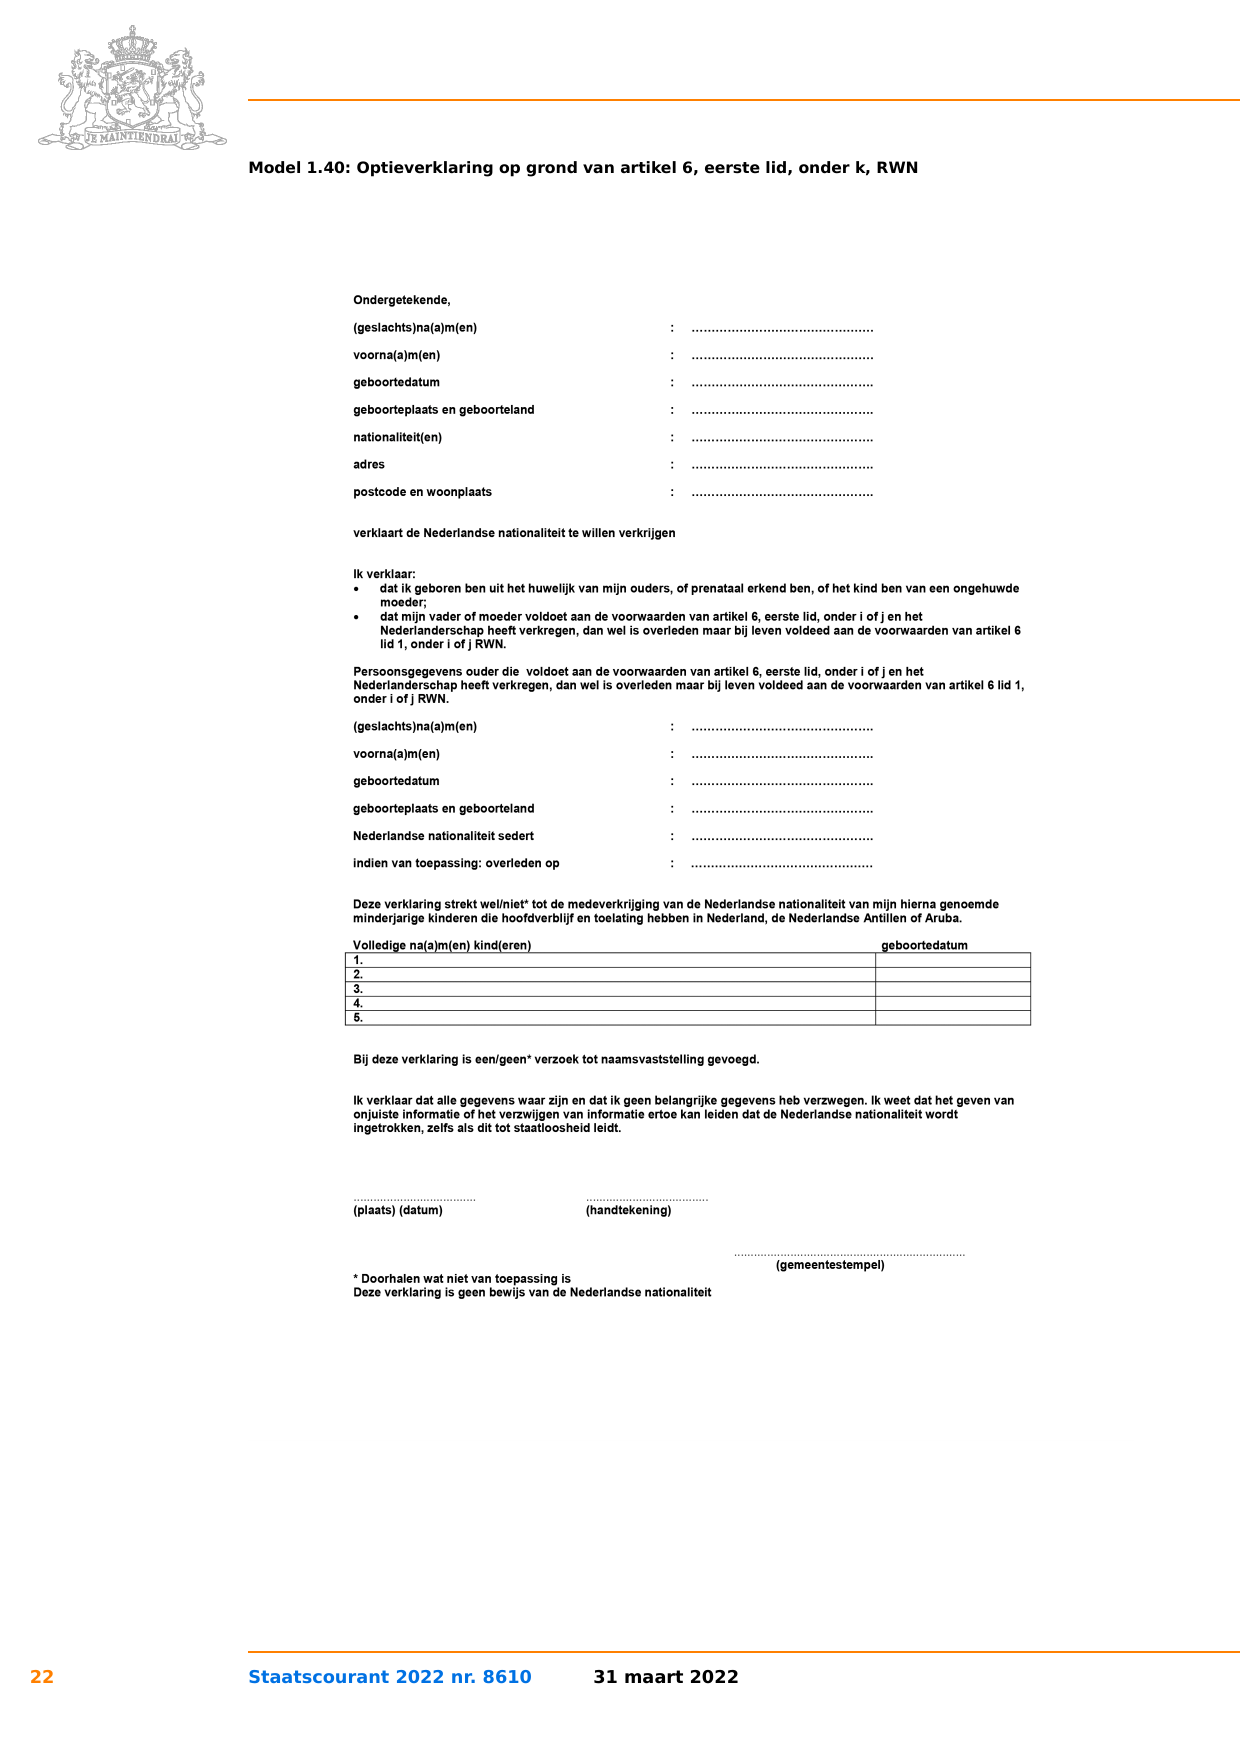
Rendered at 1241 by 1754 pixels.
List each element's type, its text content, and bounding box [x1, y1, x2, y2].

picture [248, 188, 1134, 1441]
text Model 1.40: Optieverklaring op grond van artikel 6, eerste lid, onder k, RWN [248, 159, 1134, 177]
picture [38, 25, 227, 150]
